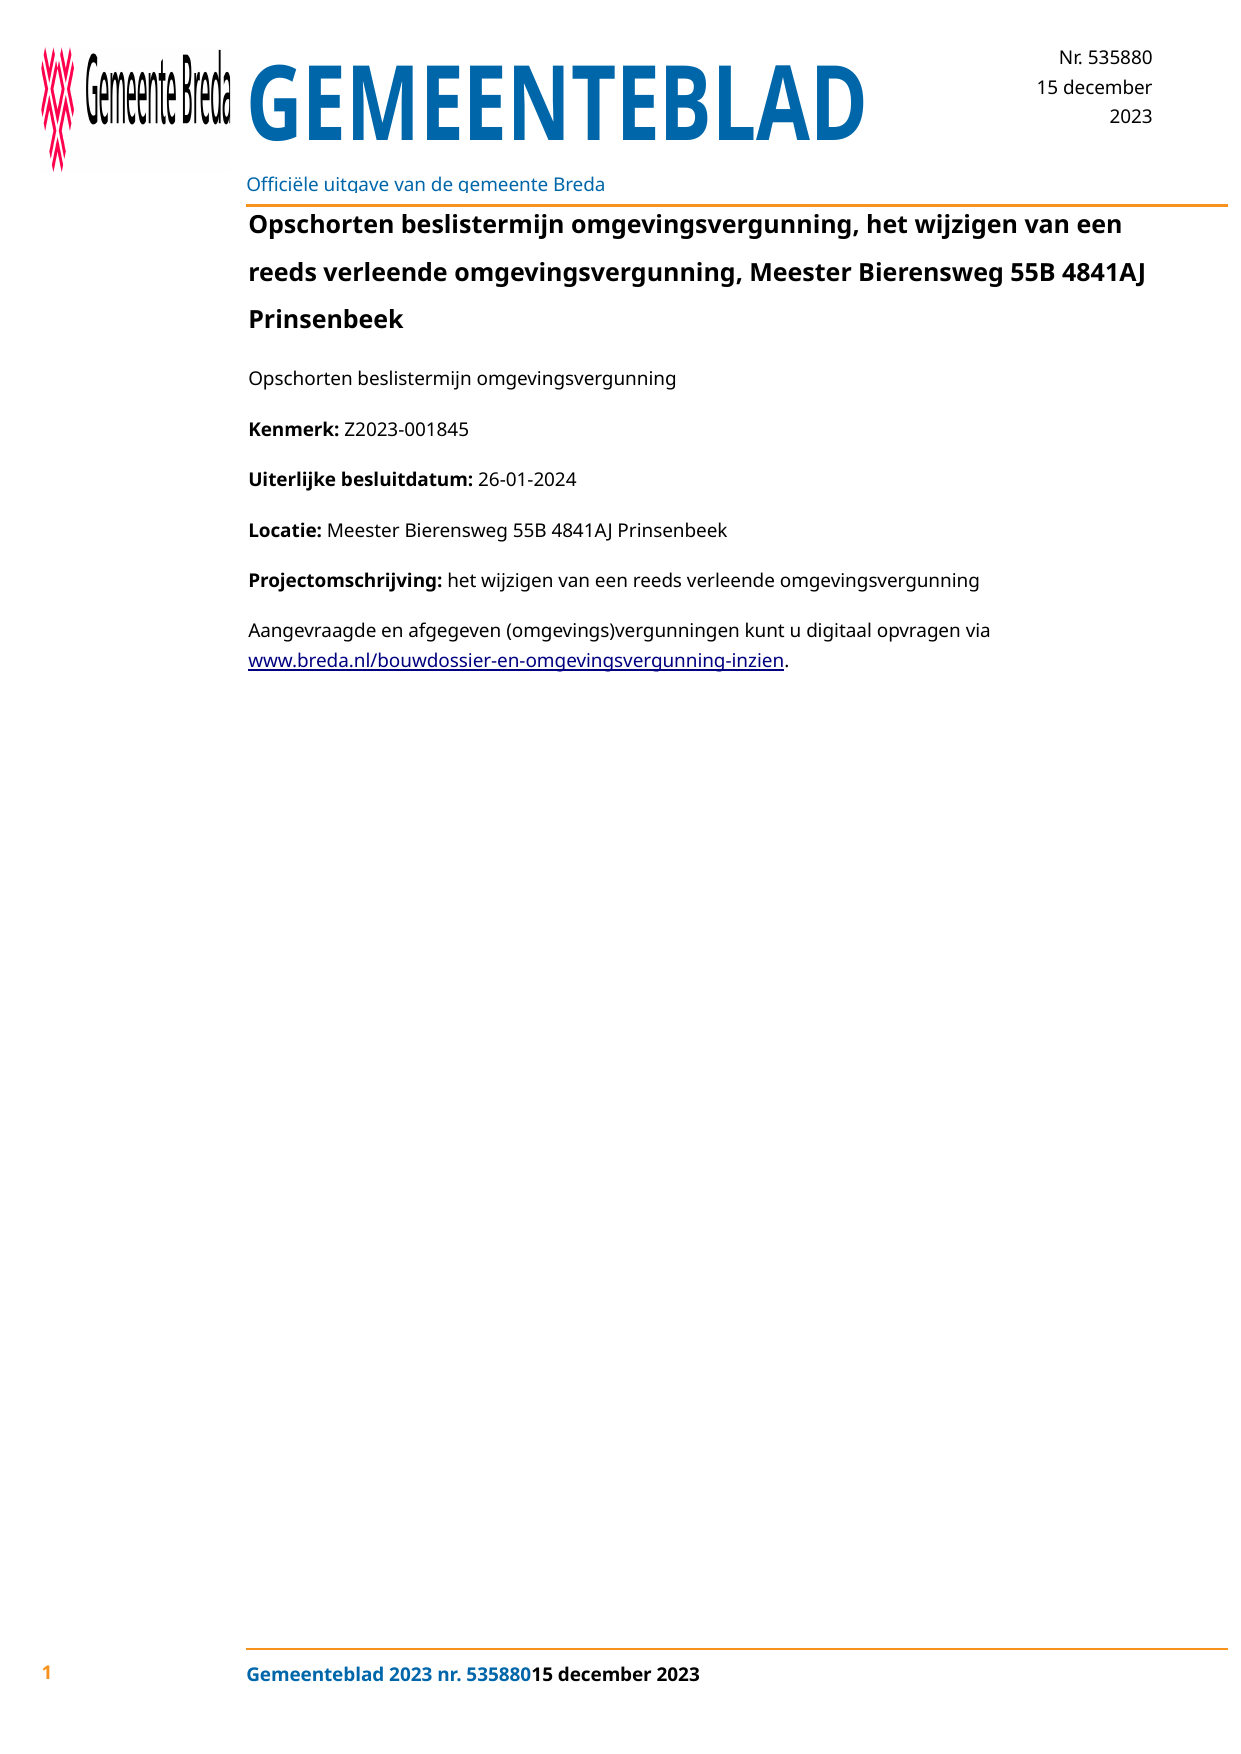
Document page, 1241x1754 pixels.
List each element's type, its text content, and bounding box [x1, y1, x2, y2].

text Uiterlijke besluitdatum: 26-01-2024 [248, 466, 1152, 492]
text Projectomschrijving: het wijzigen van een reeds verleende omgevingsvergunning [248, 567, 1152, 593]
picture [41, 47, 231, 172]
text Locatie: Meester Bierensweg 55B 4841AJ Prinsenbeek [248, 517, 1152, 542]
text Opschorten beslistermijn omgevingsvergunning, het wijzigen van een reeds verleende omgevingsvergunning, Meester Bierensweg 55B 4841AJ Prinsenbeek [248, 207, 1152, 336]
text Opschorten beslistermijn omgevingsvergunning [248, 366, 1152, 391]
text Aangevraagde en afgegeven (omgevings)vergunningen kunt u digitaal opvragen via www.breda.nl/bouwdossier-en-omgevingsvergunning-inzien. [248, 618, 1152, 673]
text Kenmerk: Z2023-001845 [248, 416, 1152, 442]
